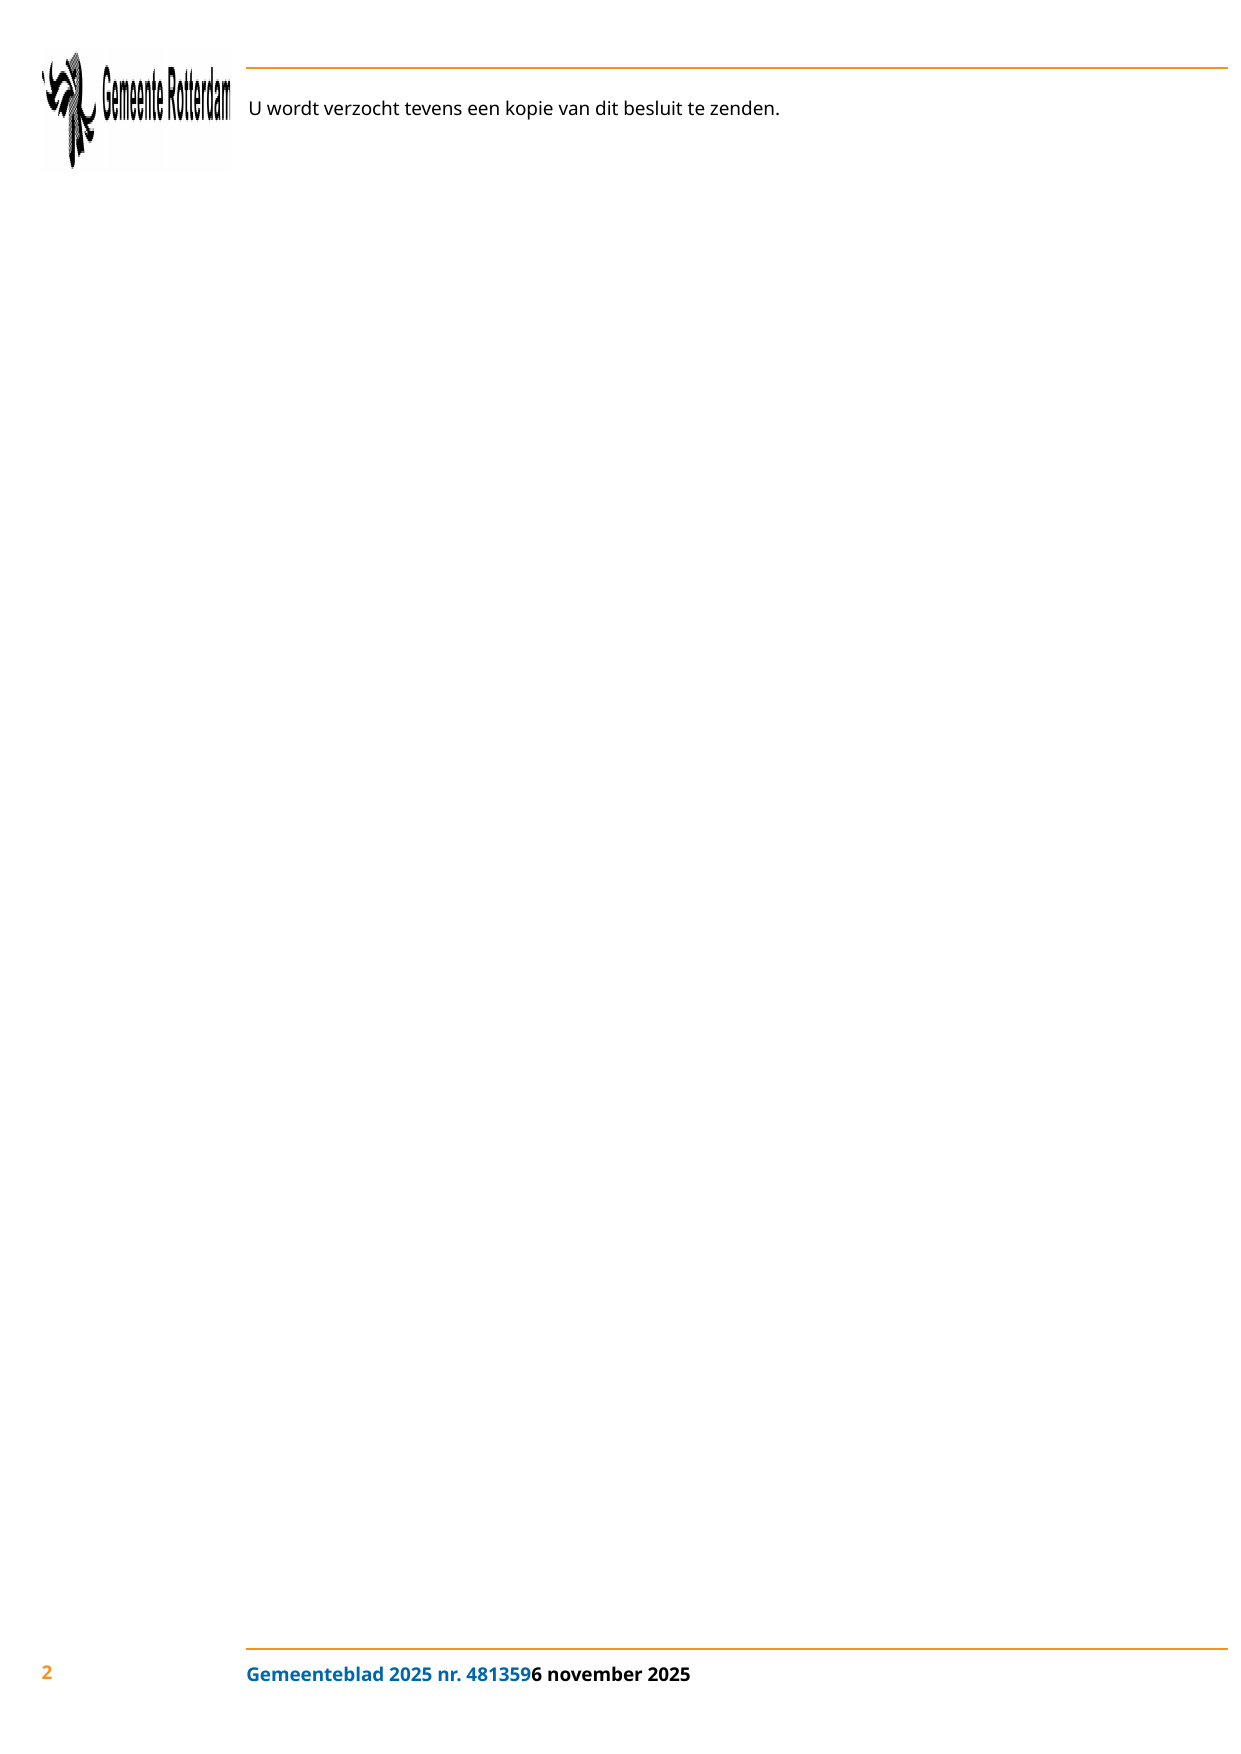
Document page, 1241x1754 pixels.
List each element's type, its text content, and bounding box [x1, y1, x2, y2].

text U wordt verzocht tevens een kopie van dit besluit te zenden. [248, 95, 1152, 121]
picture [41, 47, 231, 172]
